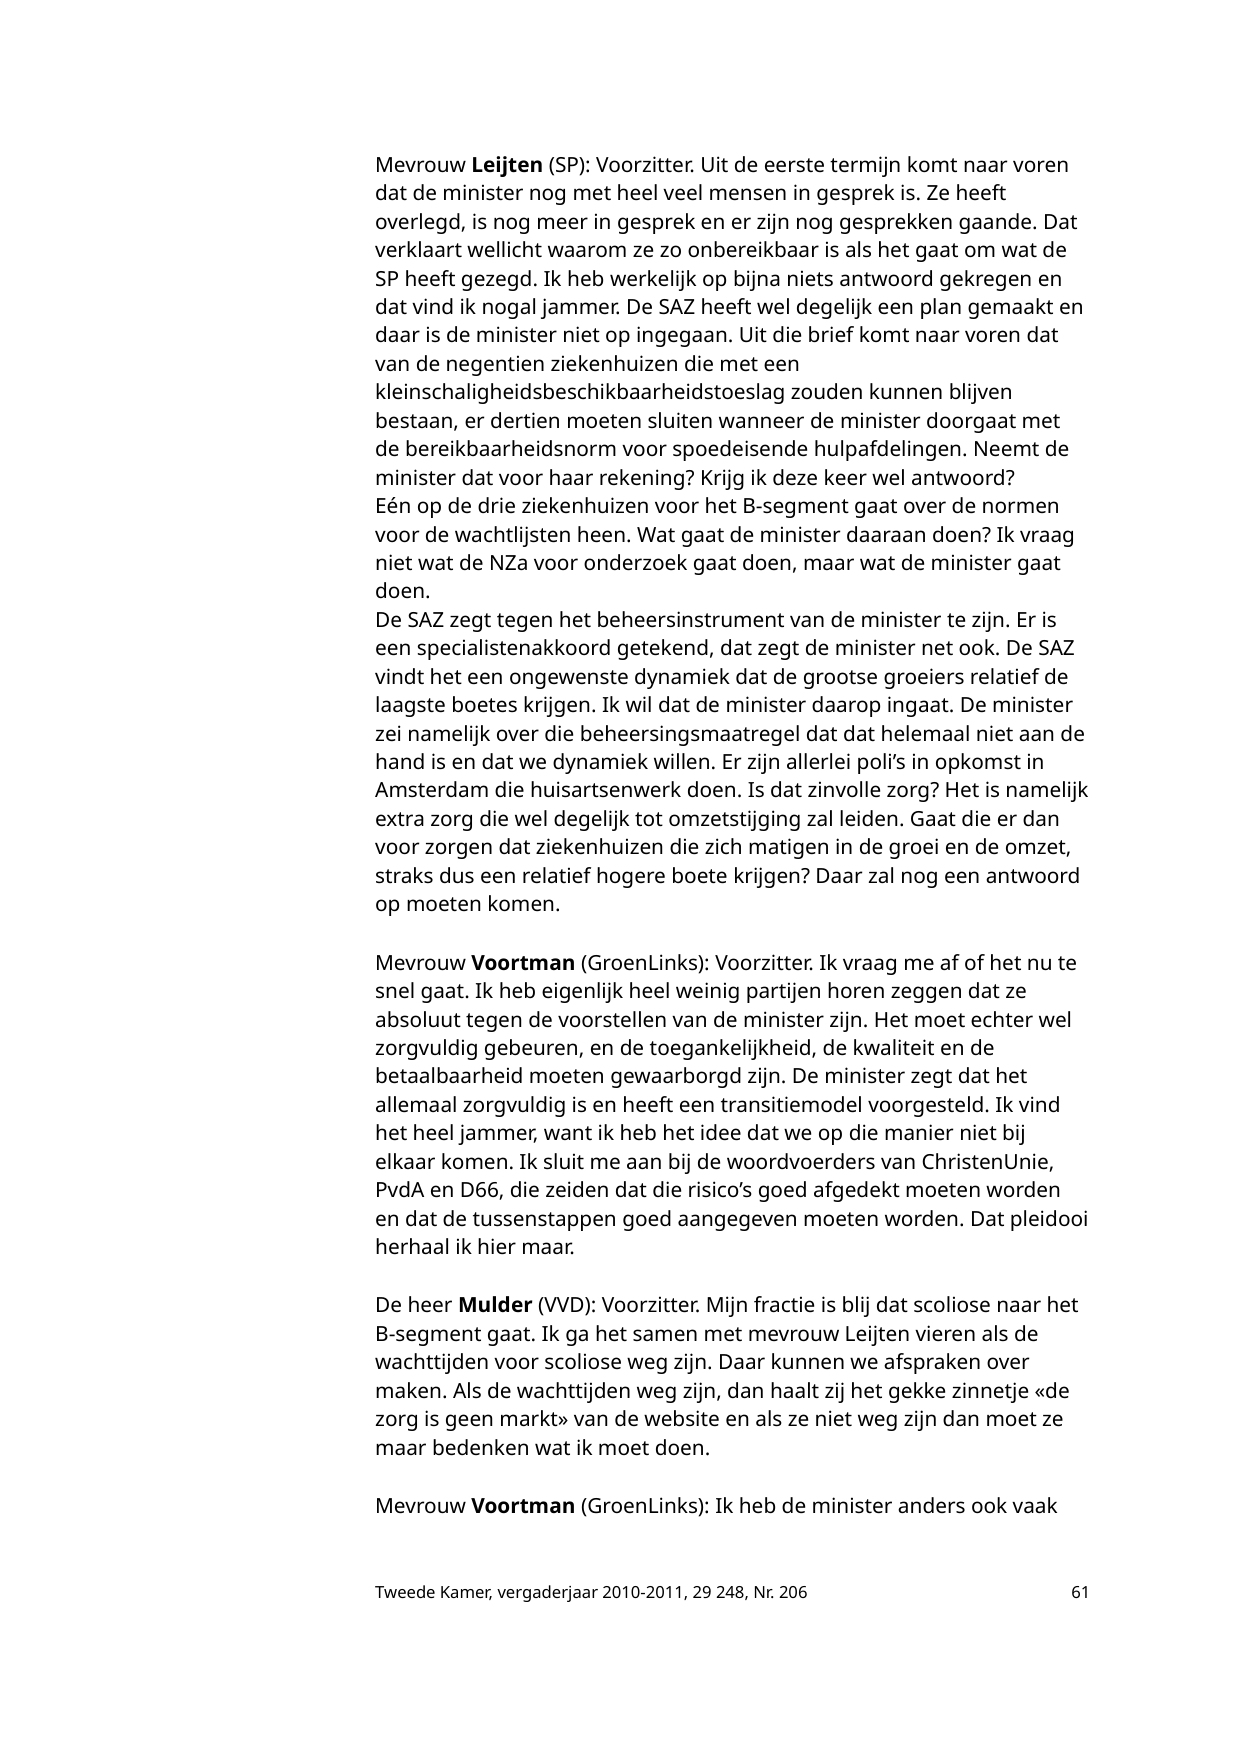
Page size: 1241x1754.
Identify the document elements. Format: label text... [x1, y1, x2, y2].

text Eén op de drie ziekenhuizen voor het B-segment gaat over de normen voor de wachtlijsten heen. Wat gaat de minister daaraan doen? Ik vraag niet wat de NZa voor onderzoek gaat doen, maar wat de minister gaat doen. [375, 491, 1090, 605]
text Mevrouw Leijten (SP): Voorzitter. Uit de eerste termijn komt naar voren dat de minister nog met heel veel mensen in gesprek is. Ze heeft overlegd, is nog meer in gesprek en er zijn nog gesprekken gaande. Dat verklaart wellicht waarom ze zo onbereikbaar is als het gaat om wat de SP heeft gezegd. Ik heb werkelijk op bijna niets antwoord gekregen en dat vind ik nogal jammer. De SAZ heeft wel degelijk een plan gemaakt en daar is de minister niet op ingegaan. Uit die brief komt naar voren dat van de negentien ziekenhuizen die met een kleinschaligheidsbeschikbaarheidstoeslag zouden kunnen blijven bestaan, er dertien moeten sluiten wanneer de minister doorgaat met de bereikbaarheidsnorm voor spoedeisende hulpafdelingen. Neemt de minister dat voor haar rekening? Krijg ik deze keer wel antwoord? [375, 150, 1090, 491]
text Mevrouw Voortman (GroenLinks): Ik heb de minister anders ook vaak [375, 1491, 1090, 1520]
text Mevrouw Voortman (GroenLinks): Voorzitter. Ik vraag me af of het nu te snel gaat. Ik heb eigenlijk heel weinig partijen horen zeggen dat ze absoluut tegen de voorstellen van de minister zijn. Het moet echter wel zorgvuldig gebeuren, en de toegankelijkheid, de kwaliteit en de betaalbaarheid moeten gewaarborgd zijn. De minister zegt dat het allemaal zorgvuldig is en heeft een transitiemodel voorgesteld. Ik vind het heel jammer, want ik heb het idee dat we op die manier niet bij elkaar komen. Ik sluit me aan bij de woordvoerders van ChristenUnie, PvdA en D66, die zeiden dat die risico’s goed afgedekt moeten worden en dat de tussenstappen goed aangegeven moeten worden. Dat pleidooi herhaal ik hier maar. [375, 948, 1090, 1261]
text De heer Mulder (VVD): Voorzitter. Mijn fractie is blij dat scoliose naar het B-segment gaat. Ik ga het samen met mevrouw Leijten vieren als de wachttijden voor scoliose weg zijn. Daar kunnen we afspraken over maken. Als de wachttijden weg zijn, dan haalt zij het gekke zinnetje «de zorg is geen markt» van de website en als ze niet weg zijn dan moet ze maar bedenken wat ik moet doen. [375, 1291, 1090, 1461]
text De SAZ zegt tegen het beheersinstrument van de minister te zijn. Er is een specialistenakkoord getekend, dat zegt de minister net ook. De SAZ vindt het een ongewenste dynamiek dat de grootse groeiers relatief de laagste boetes krijgen. Ik wil dat de minister daarop ingaat. De minister zei namelijk over die beheersingsmaatregel dat dat helemaal niet aan de hand is en dat we dynamiek willen. Er zijn allerlei poli’s in opkomst in Amsterdam die huisartsenwerk doen. Is dat zinvolle zorg? Het is namelijk extra zorg die wel degelijk tot omzetstijging zal leiden. Gaat die er dan voor zorgen dat ziekenhuizen die zich matigen in de groei en de omzet, straks dus een relatief hogere boete krijgen? Daar zal nog een antwoord op moeten komen. [375, 605, 1090, 918]
